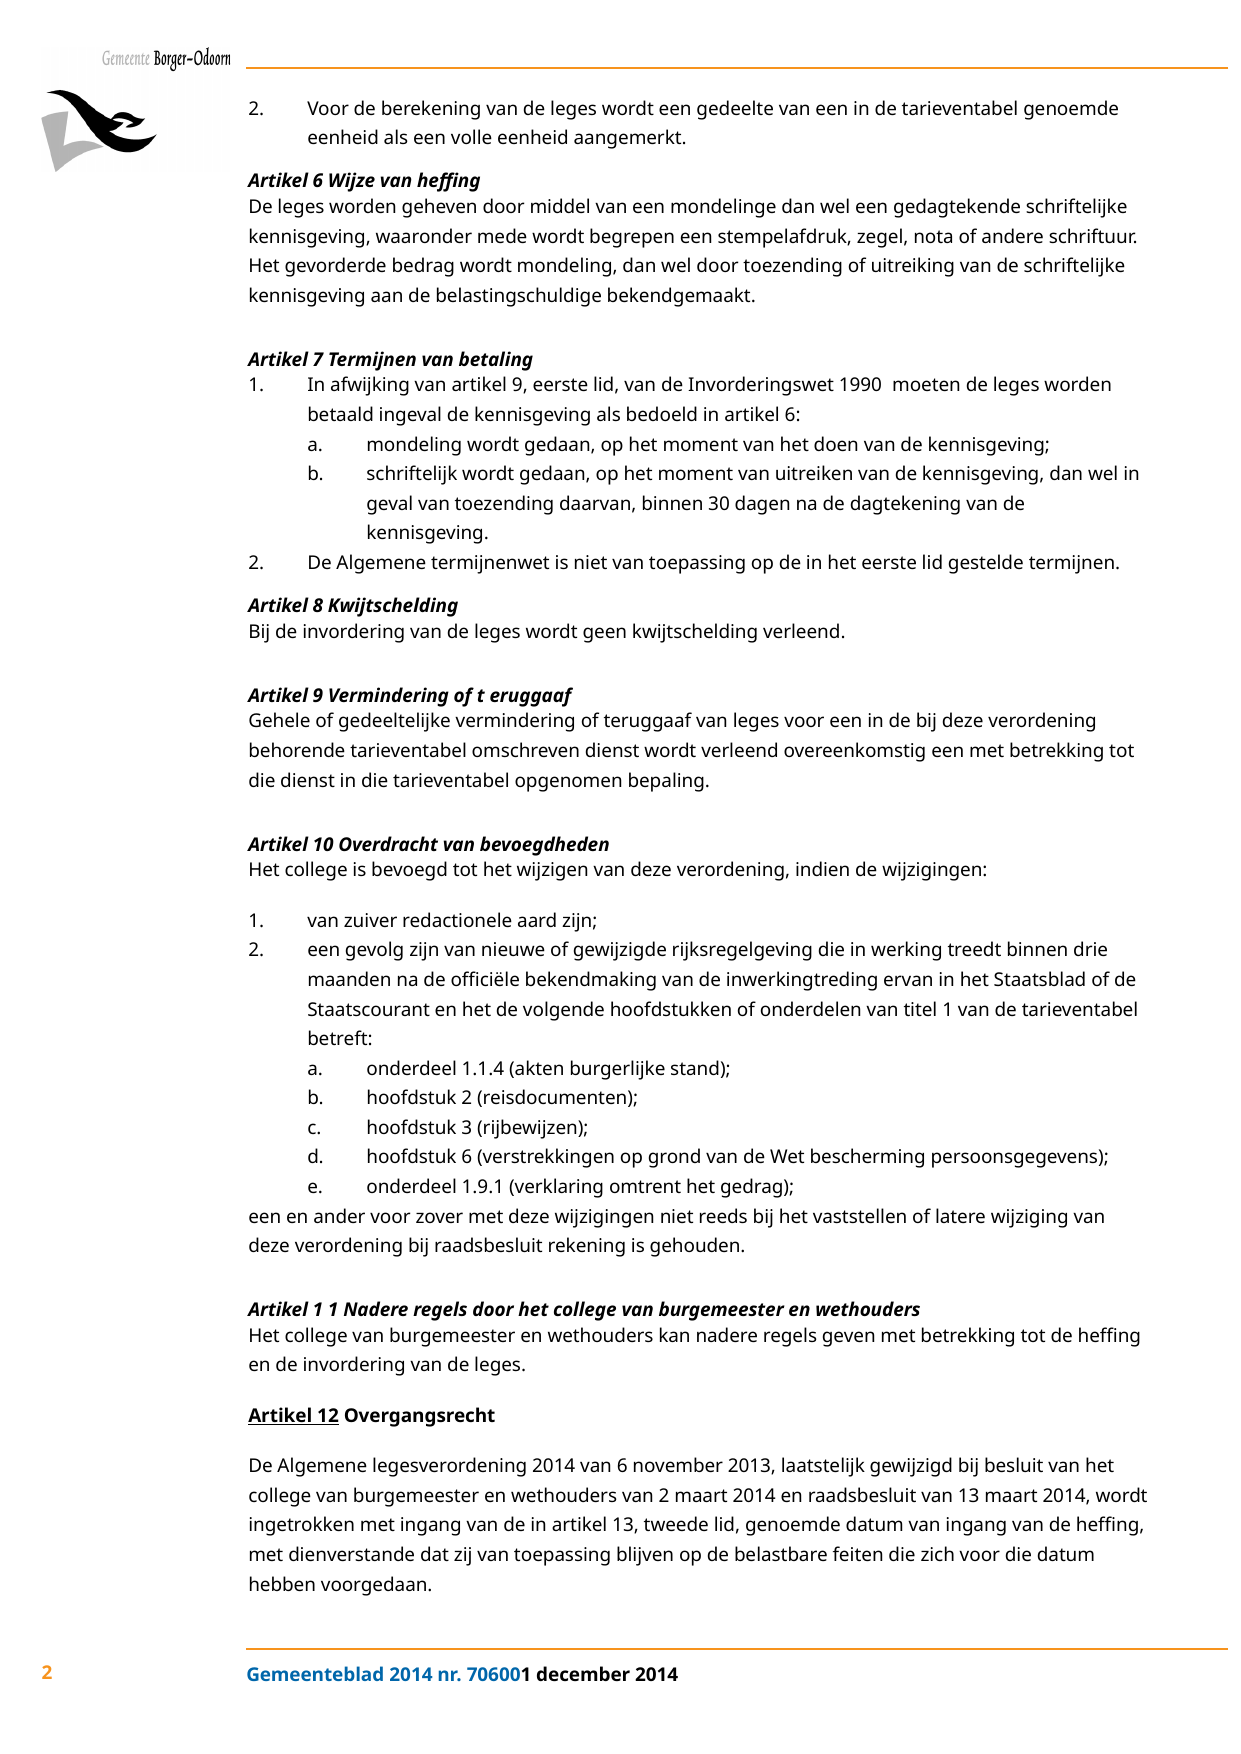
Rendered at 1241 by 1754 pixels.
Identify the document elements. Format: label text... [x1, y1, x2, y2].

list In afwijking van artikel 9, eerste lid, van de Invorderingswet 1990 moeten de leges worden betaald ingeval de kennisgeving als bedoeld in artikel 6: [248, 372, 1152, 427]
text Artikel 8 Kwijtschelding [248, 592, 1152, 618]
list hoofdstuk 3 (rijbewijzen); [307, 1114, 1152, 1140]
list onderdeel 1.9.1 (verklaring omtrent het gedrag); [307, 1173, 1152, 1199]
text Artikel 6 Wijze van heffing [248, 167, 1152, 193]
text Artikel 1 1 Nadere regels door het college van burgemeester en wethouders [248, 1296, 1152, 1322]
text Artikel 12 Overgangsrecht [248, 1402, 1152, 1428]
text Artikel 9 Vermindering of t eruggaaf [248, 682, 1152, 708]
text een en ander voor zover met deze wijzigingen niet reeds bij het vaststellen of latere wijziging van deze verordening bij raadsbesluit rekening is gehouden. [248, 1203, 1152, 1258]
picture [41, 47, 231, 172]
text Artikel 10 Overdracht van bevoegdheden [248, 831, 1152, 857]
list een gevolg zijn van nieuwe of gewijzigde rijksregelgeving die in werking treedt binnen drie maanden na de officiële bekendmaking van de inwerkingtreding ervan in het Staatsblad of de Staatscourant en het de volgende hoofdstukken of onderdelen van titel 1 van de tarieventabel betreft: [248, 937, 1152, 1051]
text Bij de invordering van de leges wordt geen kwijtschelding verleend. [248, 618, 1152, 644]
text Het college is bevoegd tot het wijzigen van deze verordening, indien de wijzigingen: [248, 857, 1152, 882]
list schriftelijk wordt gedaan, op het moment van uitreiken van de kennisgeving, dan wel in geval van toezending daarvan, binnen 30 dagen na de dagtekening van de kennisgeving. [307, 460, 1152, 545]
text Artikel 7 Termijnen van betaling [248, 346, 1152, 372]
text De leges worden geheven door middel van een mondelinge dan wel een gedagtekende schriftelijke kennisgeving, waaronder mede wordt begrepen een stempelafdruk, zegel, nota of andere schriftuur. Het gevorderde bedrag wordt mondeling, dan wel door toezending of uitreiking van de schriftelijke kennisgeving aan de belastingschuldige bekendgemaakt. [248, 193, 1152, 308]
text Het college van burgemeester en wethouders kan nadere regels geven met betrekking tot de heffing en de invordering van de leges. [248, 1322, 1152, 1377]
list mondeling wordt gedaan, op het moment van het doen van de kennisgeving; [307, 431, 1152, 457]
list hoofdstuk 2 (reisdocumenten); [307, 1084, 1152, 1110]
text Gehele of gedeeltelijke vermindering of teruggaaf van leges voor een in de bij deze verordening behorende tarieventabel omschreven dienst wordt verleend overeenkomstig een met betrekking tot die dienst in die tarieventabel opgenomen bepaling. [248, 708, 1152, 793]
list Voor de berekening van de leges wordt een gedeelte van een in de tarieventabel genoemde eenheid als een volle eenheid aangemerkt. [248, 95, 1152, 150]
text De Algemene legesverordening 2014 van 6 november 2013, laatstelijk gewijzigd bij besluit van het college van burgemeester en wethouders van 2 maart 2014 en raadsbesluit van 13 maart 2014, wordt ingetrokken met ingang van de in artikel 13, tweede lid, genoemde datum van ingang van de heffing, met dienverstande dat zij van toepassing blijven op de belastbare feiten die zich voor die datum hebben voorgedaan. [248, 1452, 1152, 1597]
list van zuiver redactionele aard zijn; [248, 907, 1152, 933]
list De Algemene termijnenwet is niet van toepassing op de in het eerste lid gestelde termijnen. [248, 549, 1152, 575]
list hoofdstuk 6 (verstrekkingen op grond van de Wet bescherming persoonsgegevens); [307, 1144, 1152, 1169]
list onderdeel 1.1.4 (akten burgerlijke stand); [307, 1055, 1152, 1081]
